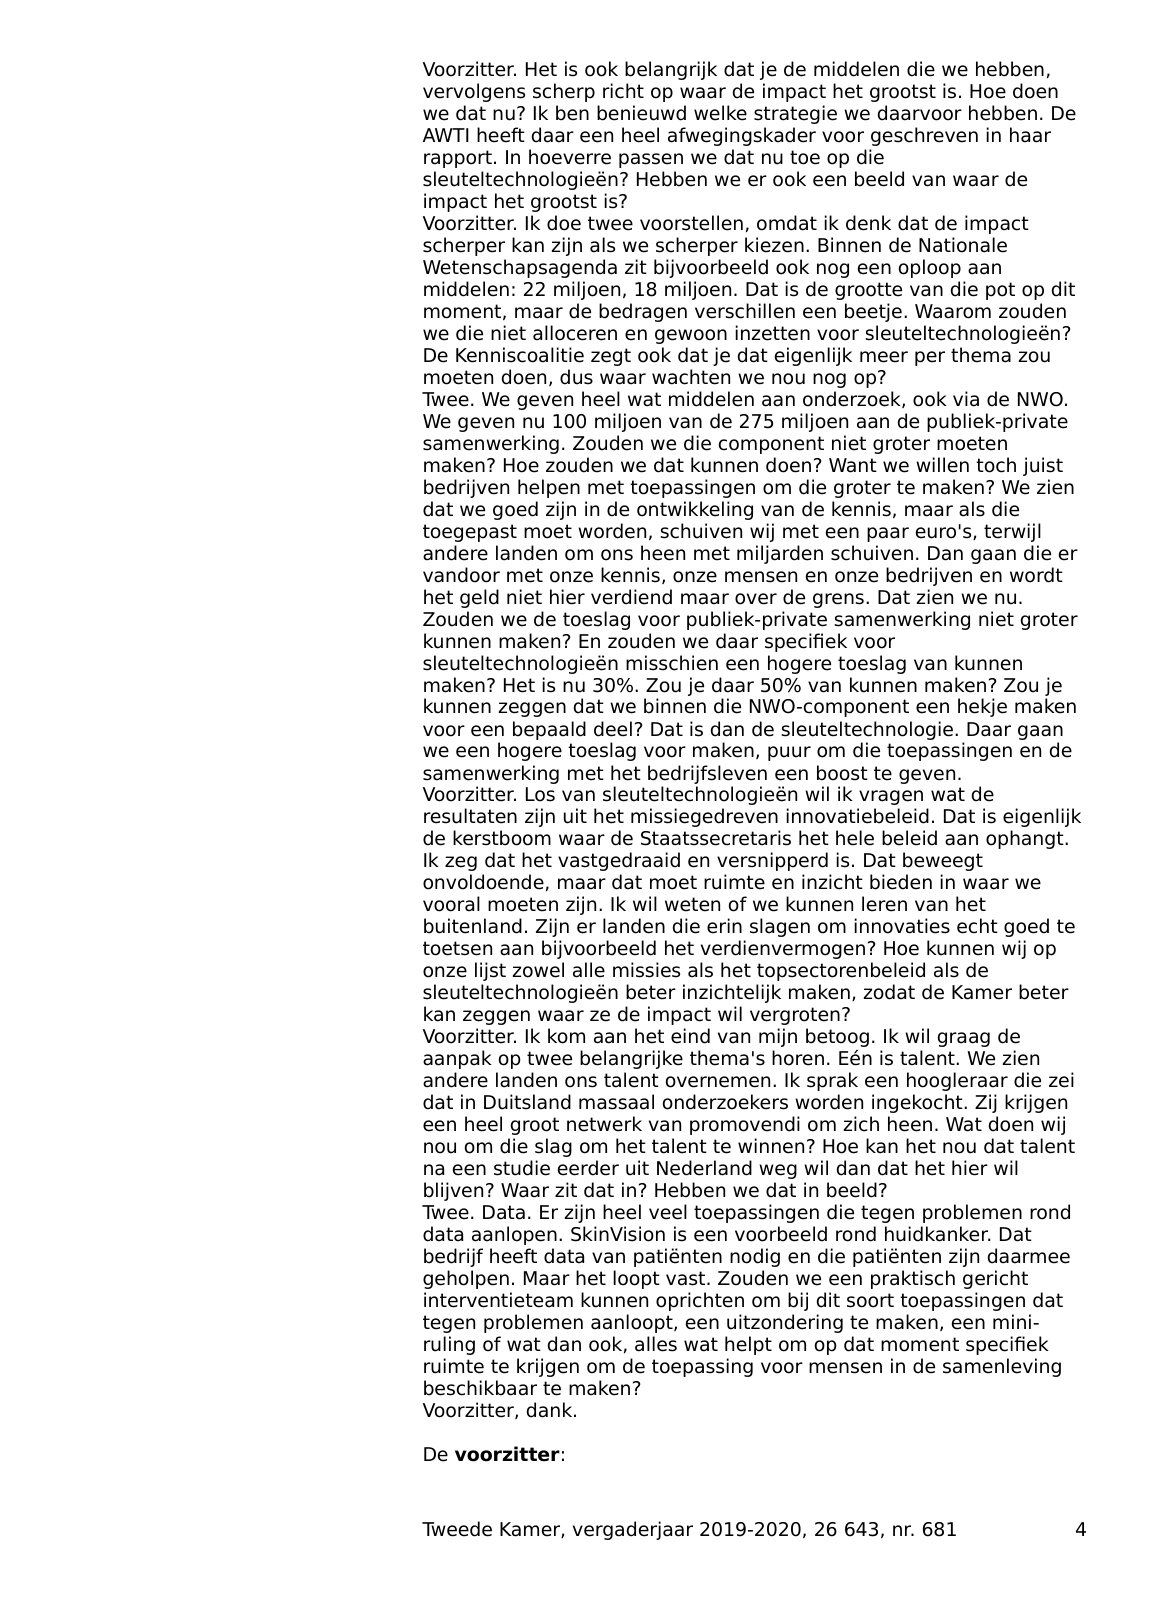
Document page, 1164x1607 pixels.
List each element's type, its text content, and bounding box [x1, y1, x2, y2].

text Voorzitter, dank. [422, 1400, 1087, 1422]
text Voorzitter. Ik doe twee voorstellen, omdat ik denk dat de impact scherper kan zijn als we scherper kiezen. Binnen de Nationale Wetenschapsagenda zit bijvoorbeeld ook nog een oploop aan middelen: 22 miljoen, 18 miljoen. Dat is de grootte van die pot op dit moment, maar de bedragen verschillen een beetje. Waarom zouden we die niet alloceren en gewoon inzetten voor sleuteltechnologieën? De Kenniscoalitie zegt ook dat je dat eigenlijk meer per thema zou moeten doen, dus waar wachten we nou nog op? [422, 213, 1087, 389]
text Voorzitter. Los van sleuteltechnologieën wil ik vragen wat de resultaten zijn uit het missiegedreven innovatiebeleid. Dat is eigenlijk de kerstboom waar de Staatssecretaris het hele beleid aan ophangt. Ik zeg dat het vastgedraaid en versnipperd is. Dat beweegt onvoldoende, maar dat moet ruimte en inzicht bieden in waar we vooral moeten zijn. Ik wil weten of we kunnen leren van het buitenland. Zijn er landen die erin slagen om innovaties echt goed te toetsen aan bijvoorbeeld het verdienvermogen? Hoe kunnen wij op onze lijst zowel alle missies als het topsectorenbeleid als de sleuteltechnologieën beter inzichtelijk maken, zodat de Kamer beter kan zeggen waar ze de impact wil vergroten? [422, 784, 1087, 1026]
text Voorzitter. Het is ook belangrijk dat je de middelen die we hebben, vervolgens scherp richt op waar de impact het grootst is. Hoe doen we dat nu? Ik ben benieuwd welke strategie we daarvoor hebben. De AWTI heeft daar een heel afwegingskader voor geschreven in haar rapport. In hoeverre passen we dat nu toe op die sleuteltechnologieën? Hebben we er ook een beeld van waar de impact het grootst is? [422, 59, 1087, 213]
text Twee. Data. Er zijn heel veel toepassingen die tegen problemen rond data aanlopen. SkinVision is een voorbeeld rond huidkanker. Dat bedrijf heeft data van patiënten nodig en die patiënten zijn daarmee geholpen. Maar het loopt vast. Zouden we een praktisch gericht interventieteam kunnen oprichten om bij dit soort toepassingen dat tegen problemen aanloopt, een uitzondering te maken, een mini-ruling of wat dan ook, alles wat helpt om op dat moment specifiek ruimte te krijgen om de toepassing voor mensen in de samenleving beschikbaar te maken? [422, 1202, 1087, 1400]
text De voorzitter: [422, 1444, 1087, 1466]
text Twee. We geven heel wat middelen aan onderzoek, ook via de NWO. We geven nu 100 miljoen van de 275 miljoen aan de publiek-private samenwerking. Zouden we die component niet groter moeten maken? Hoe zouden we dat kunnen doen? Want we willen toch juist bedrijven helpen met toepassingen om die groter te maken? We zien dat we goed zijn in de ontwikkeling van de kennis, maar als die toegepast moet worden, schuiven wij met een paar euro's, terwijl andere landen om ons heen met miljarden schuiven. Dan gaan die er vandoor met onze kennis, onze mensen en onze bedrijven en wordt het geld niet hier verdiend maar over de grens. Dat zien we nu. Zouden we de toeslag voor publiek-private samenwerking niet groter kunnen maken? En zouden we daar specifiek voor sleuteltechnologieën misschien een hogere toeslag van kunnen maken? Het is nu 30%. Zou je daar 50% van kunnen maken? Zou je kunnen zeggen dat we binnen die NWO-component een hekje maken voor een bepaald deel? Dat is dan de sleuteltechnologie. Daar gaan we een hogere toeslag voor maken, puur om die toepassingen en de samenwerking met het bedrijfsleven een boost te geven. [422, 389, 1087, 784]
text Voorzitter. Ik kom aan het eind van mijn betoog. Ik wil graag de aanpak op twee belangrijke thema's horen. Eén is talent. We zien andere landen ons talent overnemen. Ik sprak een hoogleraar die zei dat in Duitsland massaal onderzoekers worden ingekocht. Zij krijgen een heel groot netwerk van promovendi om zich heen. Wat doen wij nou om die slag om het talent te winnen? Hoe kan het nou dat talent na een studie eerder uit Nederland weg wil dan dat het hier wil blijven? Waar zit dat in? Hebben we dat in beeld? [422, 1026, 1087, 1202]
